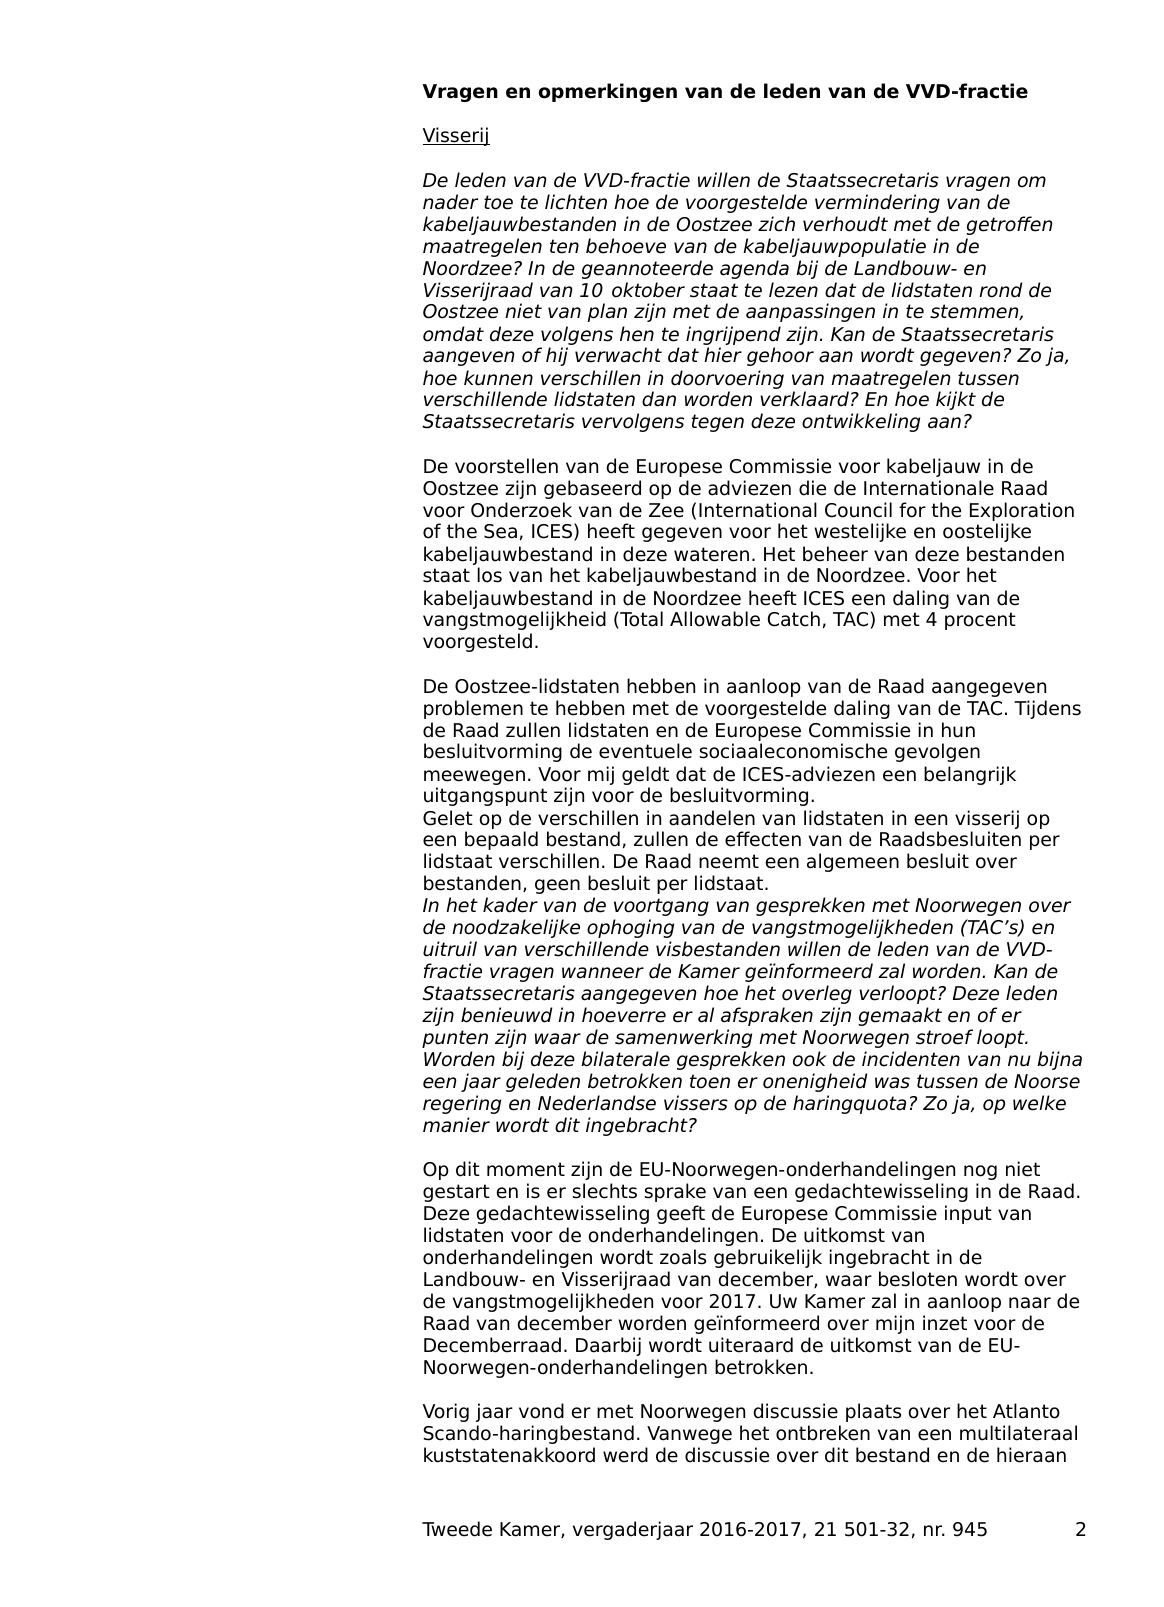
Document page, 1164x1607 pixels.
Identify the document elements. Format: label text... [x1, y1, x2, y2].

text Vorig jaar vond er met Noorwegen discussie plaats over het Atlanto Scando-haringbestand. Vanwege het ontbreken van een multilateraal kuststatenakkoord werd de discussie over dit bestand en de hieraan [422, 1401, 1087, 1467]
text Gelet op de verschillen in aandelen van lidstaten in een visserij op een bepaald bestand, zullen de effecten van de Raadsbesluiten per lidstaat verschillen. De Raad neemt een algemeen besluit over bestanden, geen besluit per lidstaat. [422, 807, 1087, 895]
text De leden van de VVD-fractie willen de Staatssecretaris vragen om nader toe te lichten hoe de voorgestelde vermindering van de kabeljauwbestanden in de Oostzee zich verhoudt met de getroffen maatregelen ten behoeve van de kabeljauwpopulatie in de Noordzee? In de geannoteerde agenda bij de Landbouw- en Visserijraad van 10 oktober staat te lezen dat de lidstaten rond de Oostzee niet van plan zijn met de aanpassingen in te stemmen, omdat deze volgens hen te ingrijpend zijn. Kan de Staatssecretaris aangeven of hij verwacht dat hier gehoor aan wordt gegeven? Zo ja, hoe kunnen verschillen in doorvoering van maatregelen tussen verschillende lidstaten dan worden verklaard? En hoe kijkt de Staatssecretaris vervolgens tegen deze ontwikkeling aan? [422, 169, 1087, 433]
text Op dit moment zijn de EU-Noorwegen-onderhandelingen nog niet gestart en is er slechts sprake van een gedachtewisseling in de Raad. Deze gedachtewisseling geeft de Europese Commissie input van lidstaten voor de onderhandelingen. De uitkomst van onderhandelingen wordt zoals gebruikelijk ingebracht in de Landbouw- en Visserijraad van december, waar besloten wordt over de vangstmogelijkheden voor 2017. Uw Kamer zal in aanloop naar de Raad van december worden geïnformeerd over mijn inzet voor de Decemberraad. Daarbij wordt uiteraard de uitkomst van de EU-Noorwegen-onderhandelingen betrokken. [422, 1159, 1087, 1379]
subtitle Vragen en opmerkingen van de leden van de VVD-fractie [422, 81, 1087, 103]
text In het kader van de voortgang van gesprekken met Noorwegen over de noodzakelijke ophoging van de vangstmogelijkheden (TAC’s) en uitruil van verschillende visbestanden willen de leden van de VVD-fractie vragen wanneer de Kamer geïnformeerd zal worden. Kan de Staatssecretaris aangegeven hoe het overleg verloopt? Deze leden zijn benieuwd in hoeverre er al afspraken zijn gemaakt en of er punten zijn waar de samenwerking met Noorwegen stroef loopt. Worden bij deze bilaterale gesprekken ook de incidenten van nu bijna een jaar geleden betrokken toen er onenigheid was tussen de Noorse regering en Nederlandse vissers op de haringquota? Zo ja, op welke manier wordt dit ingebracht? [422, 895, 1087, 1137]
text De voorstellen van de Europese Commissie voor kabeljauw in de Oostzee zijn gebaseerd op de adviezen die de Internationale Raad voor Onderzoek van de Zee (International Council for the Exploration of the Sea, ICES) heeft gegeven voor het westelijke en oostelijke kabeljauwbestand in deze wateren. Het beheer van deze bestanden staat los van het kabeljauwbestand in de Noordzee. Voor het kabeljauwbestand in de Noordzee heeft ICES een daling van de vangstmogelijkheid (Total Allowable Catch, TAC) met 4 procent voorgesteld. [422, 456, 1087, 653]
text De Oostzee-lidstaten hebben in aanloop van de Raad aangegeven problemen te hebben met de voorgestelde daling van de TAC. Tijdens de Raad zullen lidstaten en de Europese Commissie in hun besluitvorming de eventuele sociaaleconomische gevolgen meewegen. Voor mij geldt dat de ICES-adviezen een belangrijk uitgangspunt zijn voor de besluitvorming. [422, 676, 1087, 807]
subtitle Visserij [422, 125, 1087, 147]
